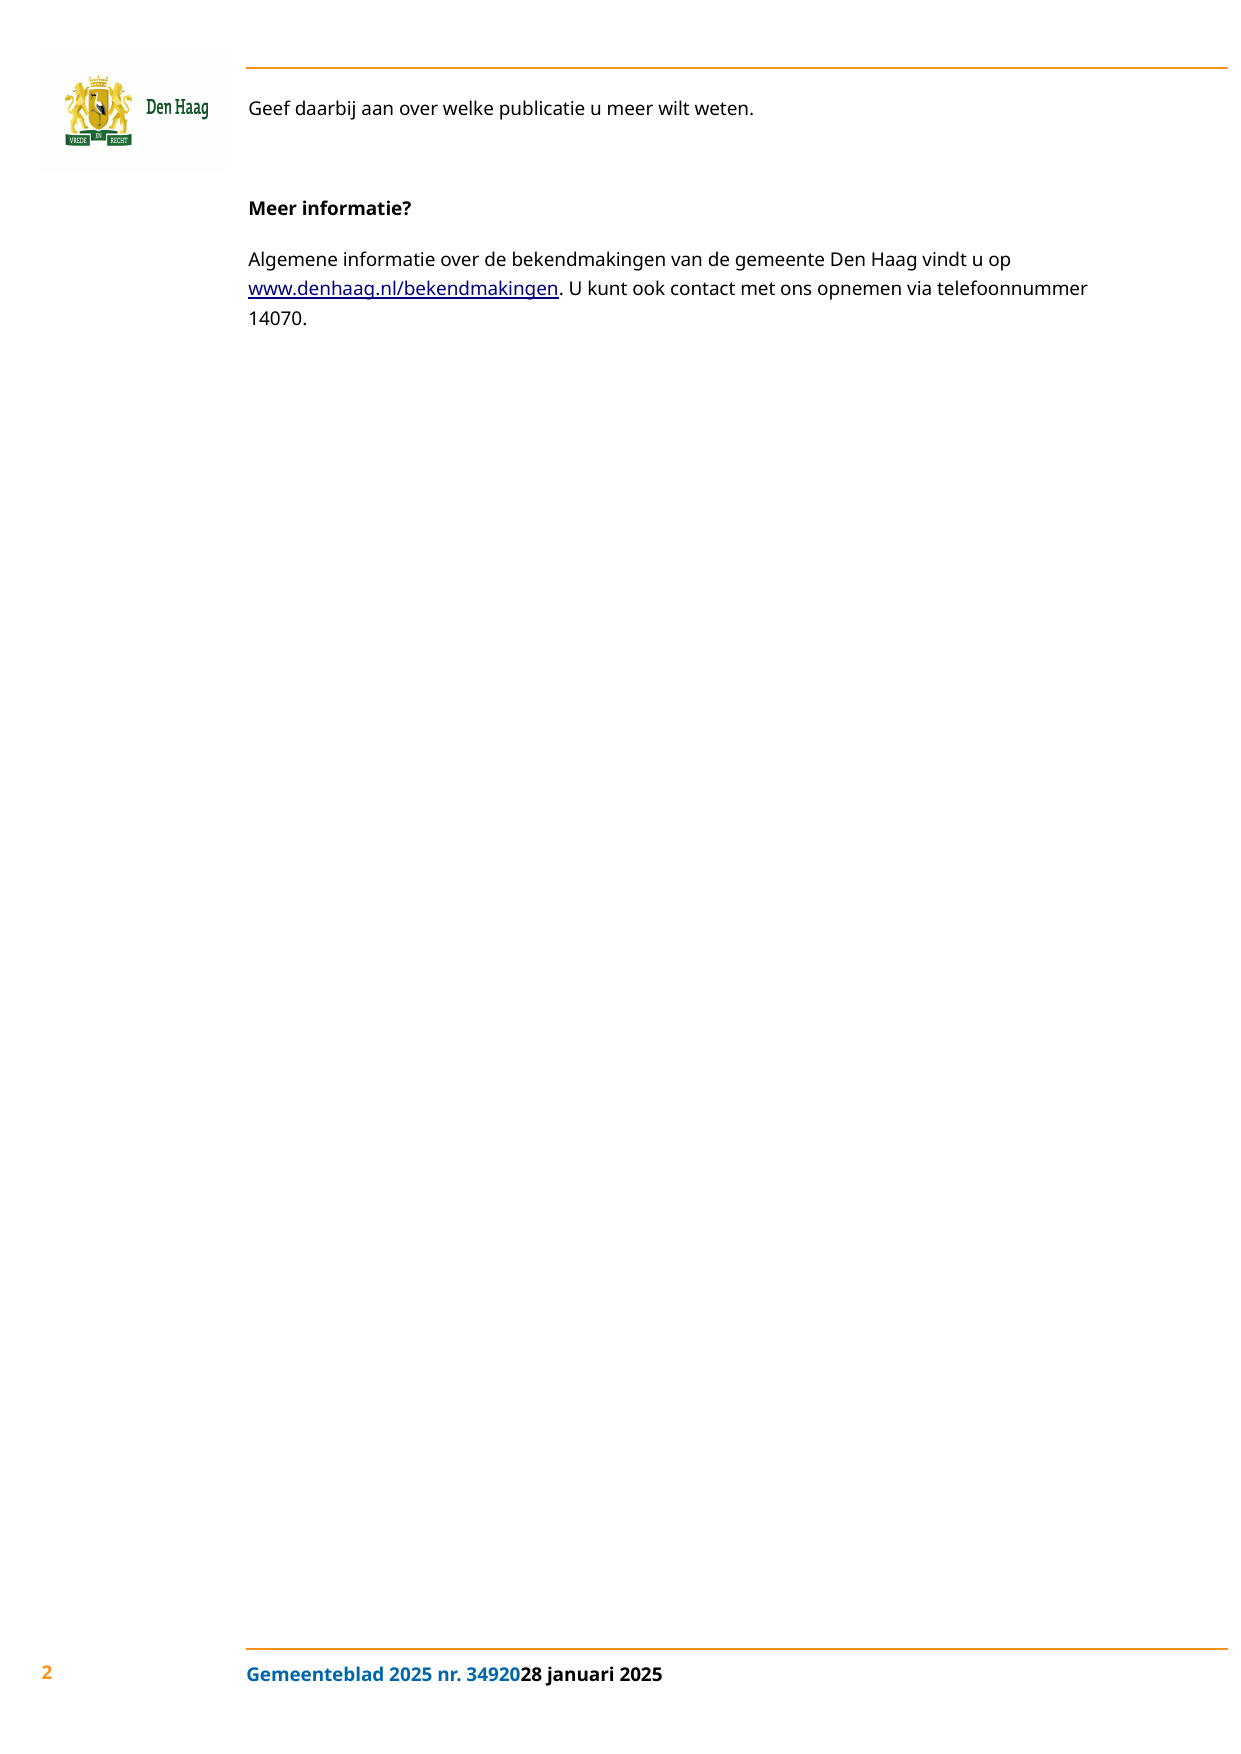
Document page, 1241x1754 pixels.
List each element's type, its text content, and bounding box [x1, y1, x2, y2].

text Geef daarbij aan over welke publicatie u meer wilt weten. [248, 95, 1152, 121]
picture [41, 47, 231, 172]
text Meer informatie? [248, 196, 1152, 221]
text Algemene informatie over de bekendmakingen van de gemeente Den Haag vindt u op www.denhaag.nl/bekendmakingen. U kunt ook contact met ons opnemen via telefoonnummer 14070. [248, 246, 1152, 331]
